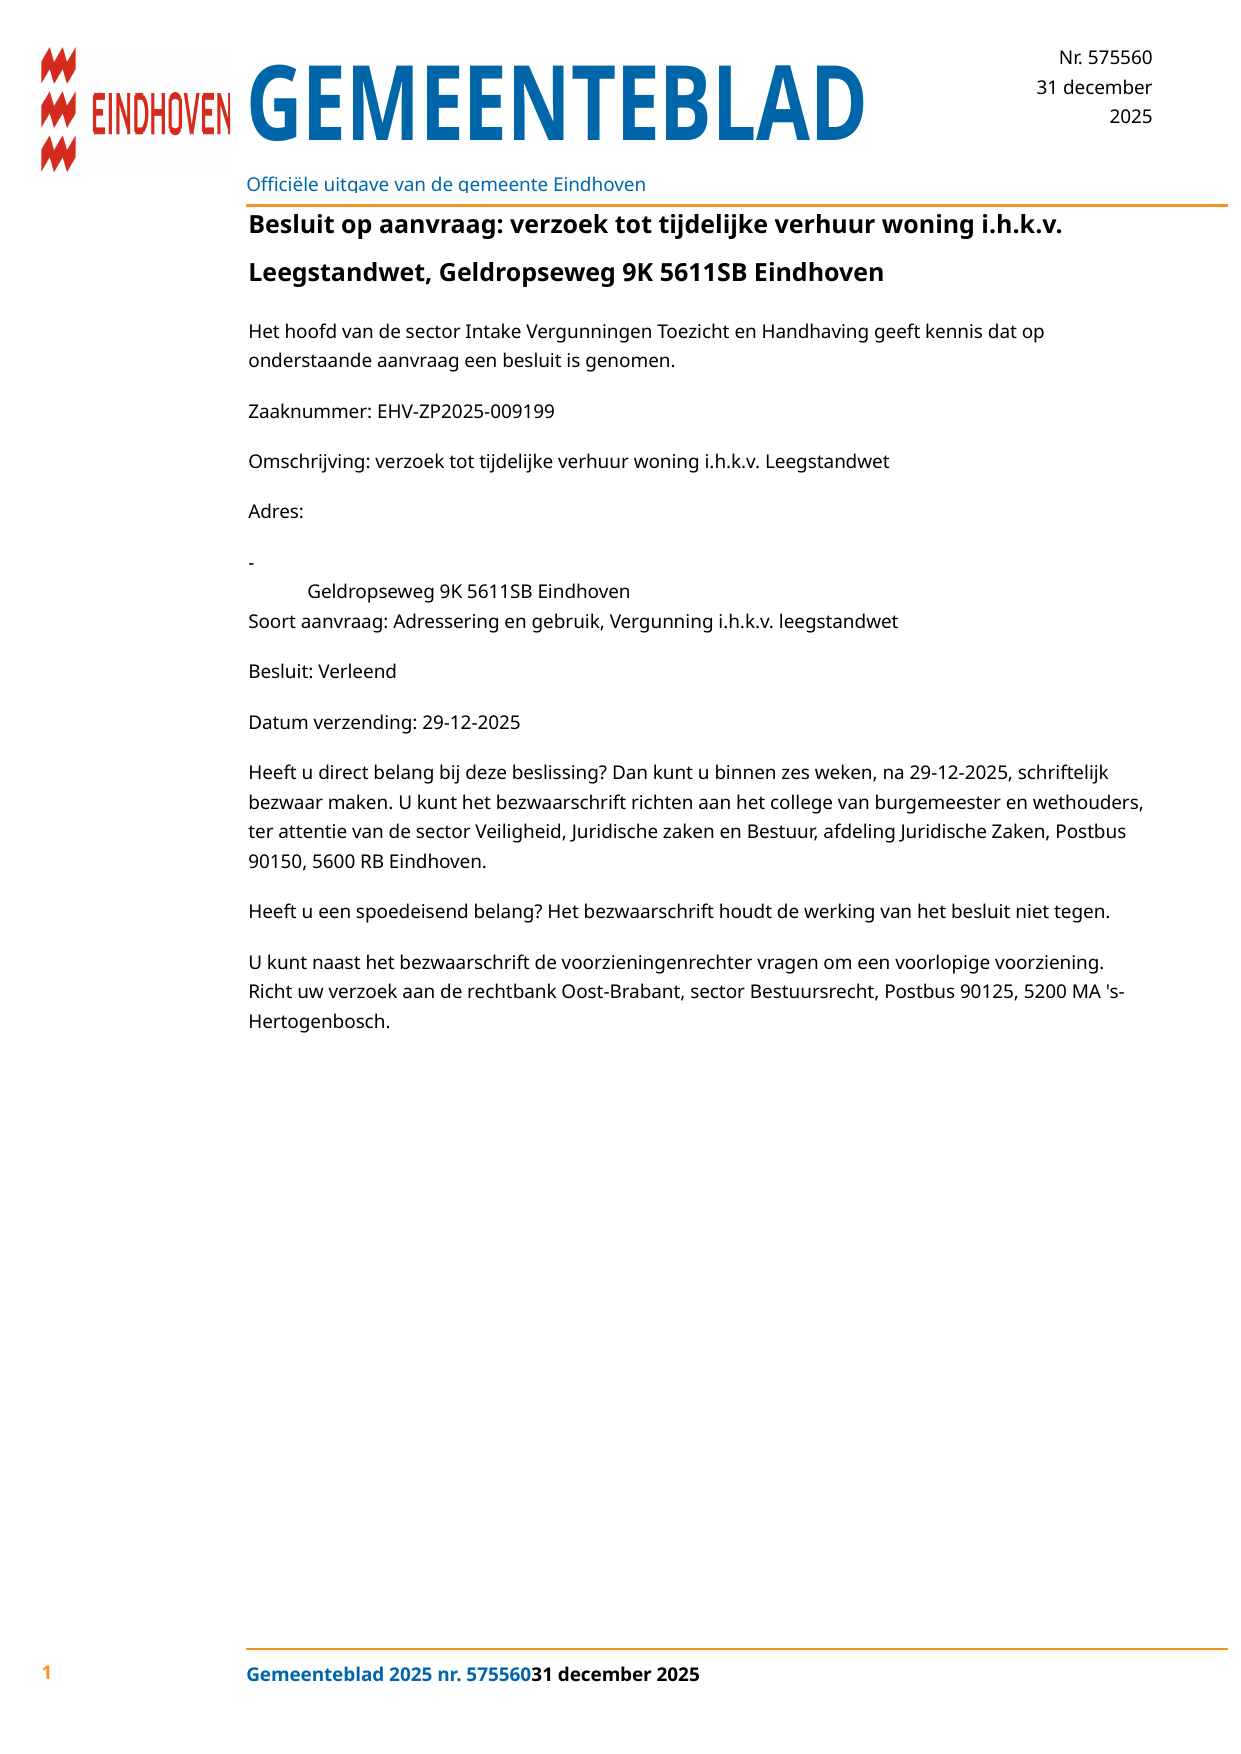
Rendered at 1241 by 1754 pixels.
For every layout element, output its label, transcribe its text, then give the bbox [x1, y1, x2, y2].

list Geldropseweg 9K 5611SB Eindhoven [248, 579, 1152, 604]
text Omschrijving: verzoek tot tijdelijke verhuur woning i.h.k.v. Leegstandwet [248, 448, 1152, 474]
text Zaaknummer: EHV-ZP2025-009199 [248, 398, 1152, 424]
text Datum verzending: 29-12-2025 [248, 709, 1152, 735]
text Besluit: Verleend [248, 659, 1152, 684]
text Heeft u direct belang bij deze beslissing? Dan kunt u binnen zes weken, na 29-12-2025, schriftelijk bezwaar maken. U kunt het bezwaarschrift richten aan het college van burgemeester en wethouders, ter attentie van de sector Veiligheid, Juridische zaken en Bestuur, afdeling Juridische Zaken, Postbus 90150, 5600 RB Eindhoven. [248, 759, 1152, 874]
text Het hoofd van de sector Intake Vergunningen Toezicht en Handhaving geeft kennis dat op onderstaande aanvraag een besluit is genomen. [248, 318, 1152, 373]
text Soort aanvraag: Adressering en gebruik, Vergunning i.h.k.v. leegstandwet [248, 608, 1152, 634]
text Adres: [248, 499, 1152, 524]
picture [41, 47, 231, 172]
text Heeft u een spoedeisend belang? Het bezwaarschrift houdt de werking van het besluit niet tegen. [248, 899, 1152, 924]
text Besluit op aanvraag: verzoek tot tijdelijke verhuur woning i.h.k.v. Leegstandwet, Geldropseweg 9K 5611SB Eindhoven [248, 207, 1152, 288]
text U kunt naast het bezwaarschrift de voorzieningenrechter vragen om een voorlopige voorziening. Richt uw verzoek aan de rechtbank Oost-Brabant, sector Bestuursrecht, Postbus 90125, 5200 MA 's-Hertogenbosch. [248, 949, 1152, 1034]
